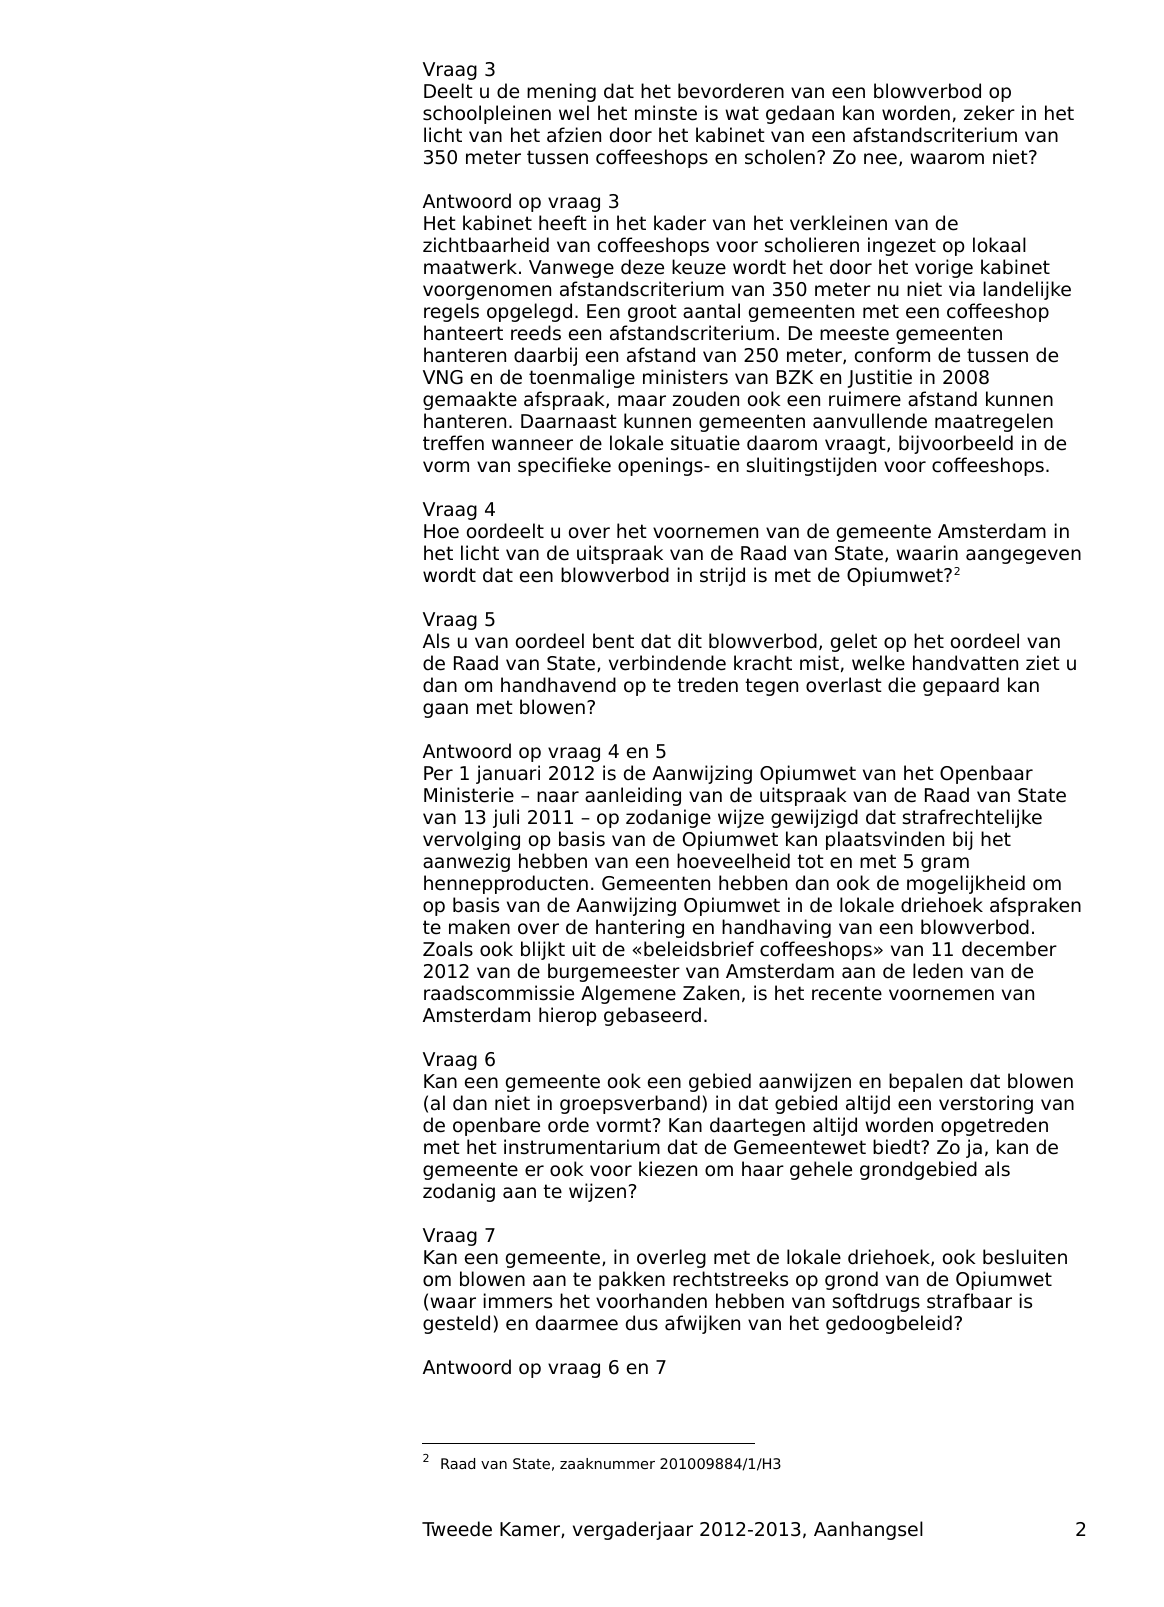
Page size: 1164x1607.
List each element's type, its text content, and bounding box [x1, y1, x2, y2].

text Als u van oordeel bent dat dit blowverbod, gelet op het oordeel van de Raad van State, verbindende kracht mist, welke handvatten ziet u dan om handhavend op te treden tegen overlast die gepaard kan gaan met blowen? [422, 631, 1087, 719]
text Hoe oordeelt u over het voornemen van de gemeente Amsterdam in het licht van de uitspraak van de Raad van State, waarin aangegeven wordt dat een blowverbod in strijd is met de Opiumwet? [422, 521, 1087, 587]
text Het kabinet heeft in het kader van het verkleinen van de zichtbaarheid van coffeeshops voor scholieren ingezet op lokaal maatwerk. Vanwege deze keuze wordt het door het vorige kabinet voorgenomen afstandscriterium van 350 meter nu niet via landelijke regels opgelegd. Een groot aantal gemeenten met een coffeeshop hanteert reeds een afstandscriterium. De meeste gemeenten hanteren daarbij een afstand van 250 meter, conform de tussen de VNG en de toenmalige ministers van BZK en Justitie in 2008 gemaakte afspraak, maar zouden ook een ruimere afstand kunnen hanteren. Daarnaast kunnen gemeenten aanvullende maatregelen treffen wanneer de lokale situatie daarom vraagt, bijvoorbeeld in de vorm van specifieke openings- en sluitingstijden voor coffeeshops. [422, 213, 1087, 477]
text Vraag 5 [422, 609, 1087, 631]
text Vraag 6 [422, 1049, 1087, 1071]
text Kan een gemeente ook een gebied aanwijzen en bepalen dat blowen (al dan niet in groepsverband) in dat gebied altijd een verstoring van de openbare orde vormt? Kan daartegen altijd worden opgetreden met het instrumentarium dat de Gemeentewet biedt? Zo ja, kan de gemeente er ook voor kiezen om haar gehele grondgebied als zodanig aan te wijzen? [422, 1071, 1087, 1203]
text Per 1 januari 2012 is de Aanwijzing Opiumwet van het Openbaar Ministerie – naar aanleiding van de uitspraak van de Raad van State van 13 juli 2011 – op zodanige wijze gewijzigd dat strafrechtelijke vervolging op basis van de Opiumwet kan plaatsvinden bij het aanwezig hebben van een hoeveelheid tot en met 5 gram hennepproducten. Gemeenten hebben dan ook de mogelijkheid om op basis van de Aanwijzing Opiumwet in de lokale driehoek afspraken te maken over de hantering en handhaving van een blowverbod. Zoals ook blijkt uit de «beleidsbrief coffeeshops» van 11 december 2012 van de burgemeester van Amsterdam aan de leden van de raadscommissie Algemene Zaken, is het recente voornemen van Amsterdam hierop gebaseerd. [422, 763, 1087, 1027]
text Raad van State, zaaknummer 201009884/1/H3 [422, 1452, 1087, 1474]
text Vraag 7 [422, 1225, 1087, 1247]
text Vraag 4 [422, 499, 1087, 521]
text Deelt u de mening dat het bevorderen van een blowverbod op schoolpleinen wel het minste is wat gedaan kan worden, zeker in het licht van het afzien door het kabinet van een afstandscriterium van 350 meter tussen coffeeshops en scholen? Zo nee, waarom niet? [422, 81, 1087, 169]
text Antwoord op vraag 6 en 7 [422, 1357, 1087, 1379]
text Antwoord op vraag 4 en 5 [422, 741, 1087, 763]
text Vraag 3 [422, 59, 1087, 81]
text Kan een gemeente, in overleg met de lokale driehoek, ook besluiten om blowen aan te pakken rechtstreeks op grond van de Opiumwet (waar immers het voorhanden hebben van softdrugs strafbaar is gesteld) en daarmee dus afwijken van het gedoogbeleid? [422, 1247, 1087, 1335]
text Antwoord op vraag 3 [422, 191, 1087, 213]
